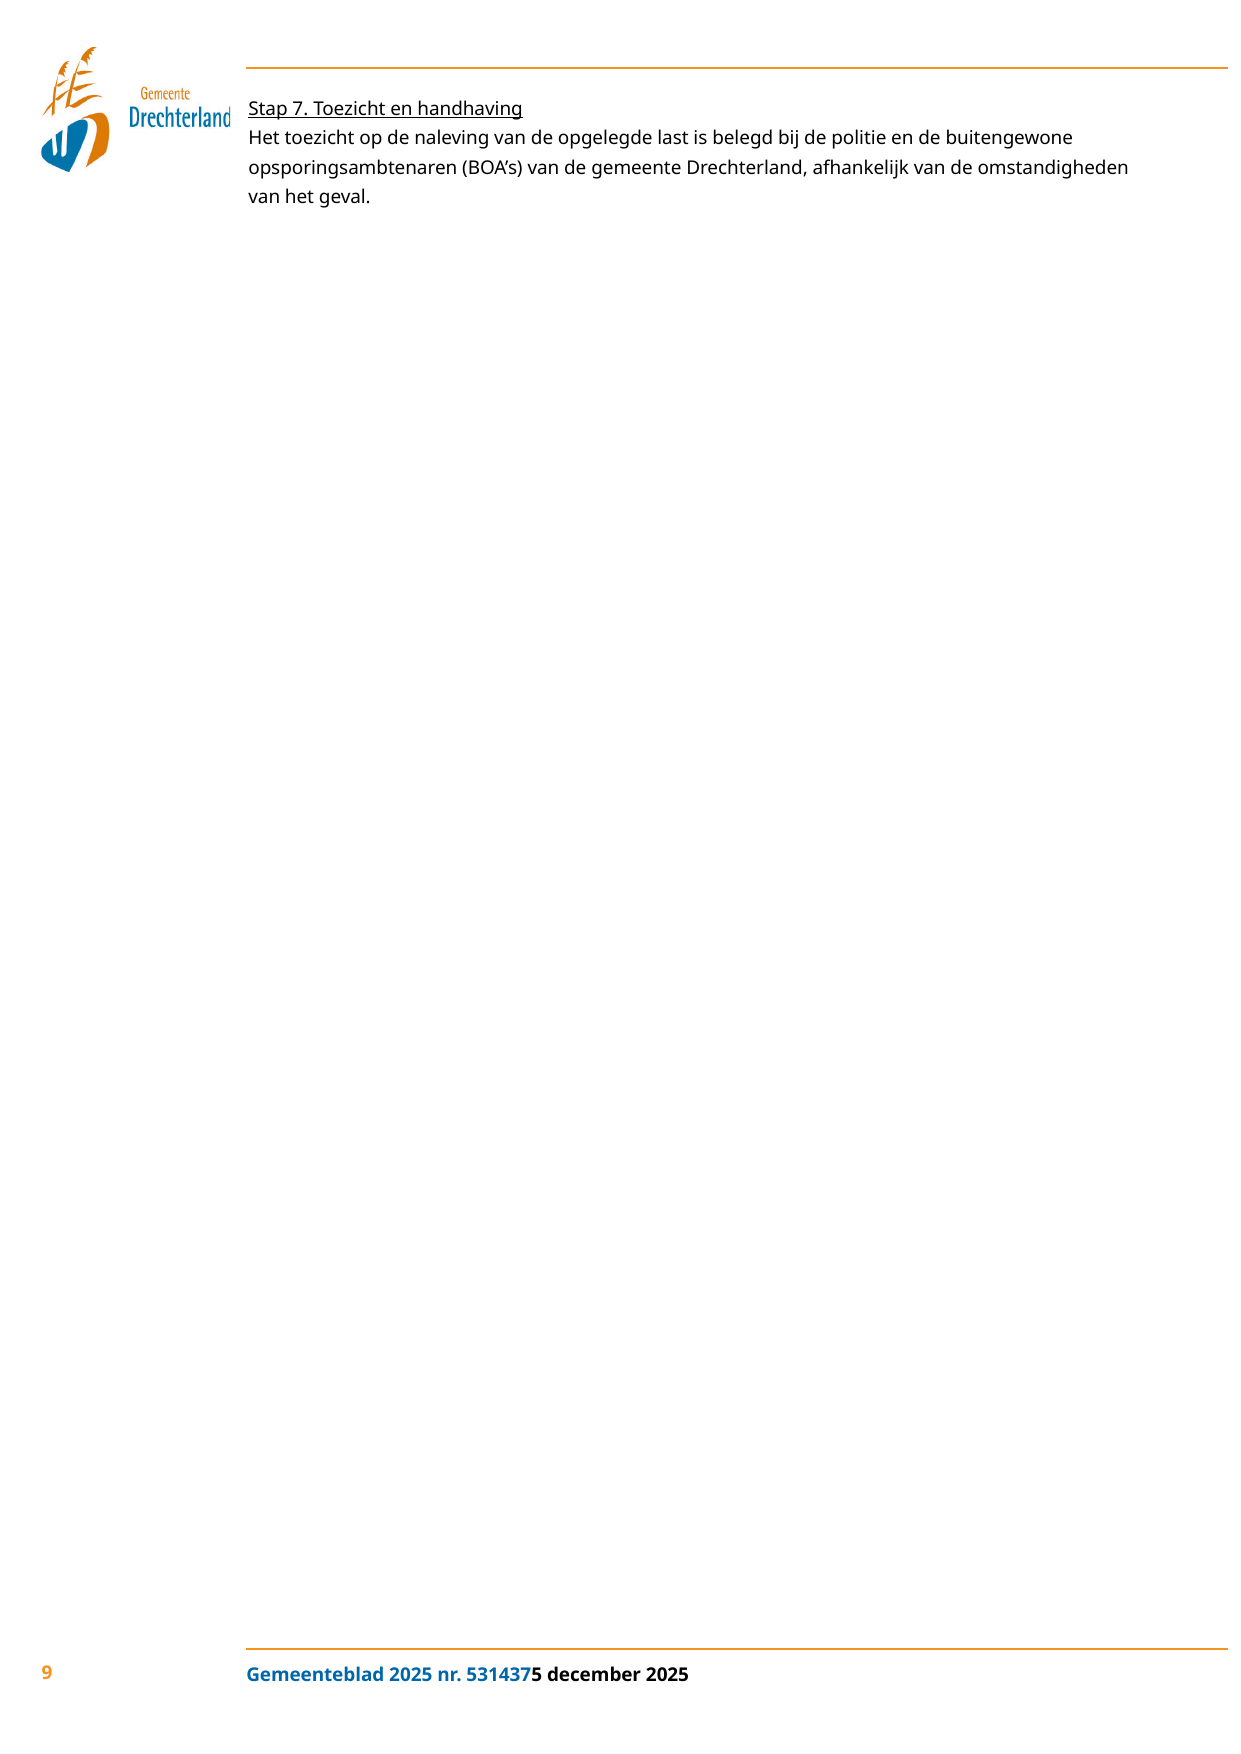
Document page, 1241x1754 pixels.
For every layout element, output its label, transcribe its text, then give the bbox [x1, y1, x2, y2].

picture [41, 47, 231, 172]
picture [41, 158, 64, 172]
text Stap 7. Toezicht en handhaving [248, 95, 1152, 121]
picture [226, 115, 231, 124]
text Het toezicht op de naleving van de opgelegde last is belegd bij de politie en de buitengewone opsporingsambtenaren (BOA’s) van de gemeente Drechterland, afhankelijk van de omstandigheden van het geval. [248, 124, 1152, 209]
